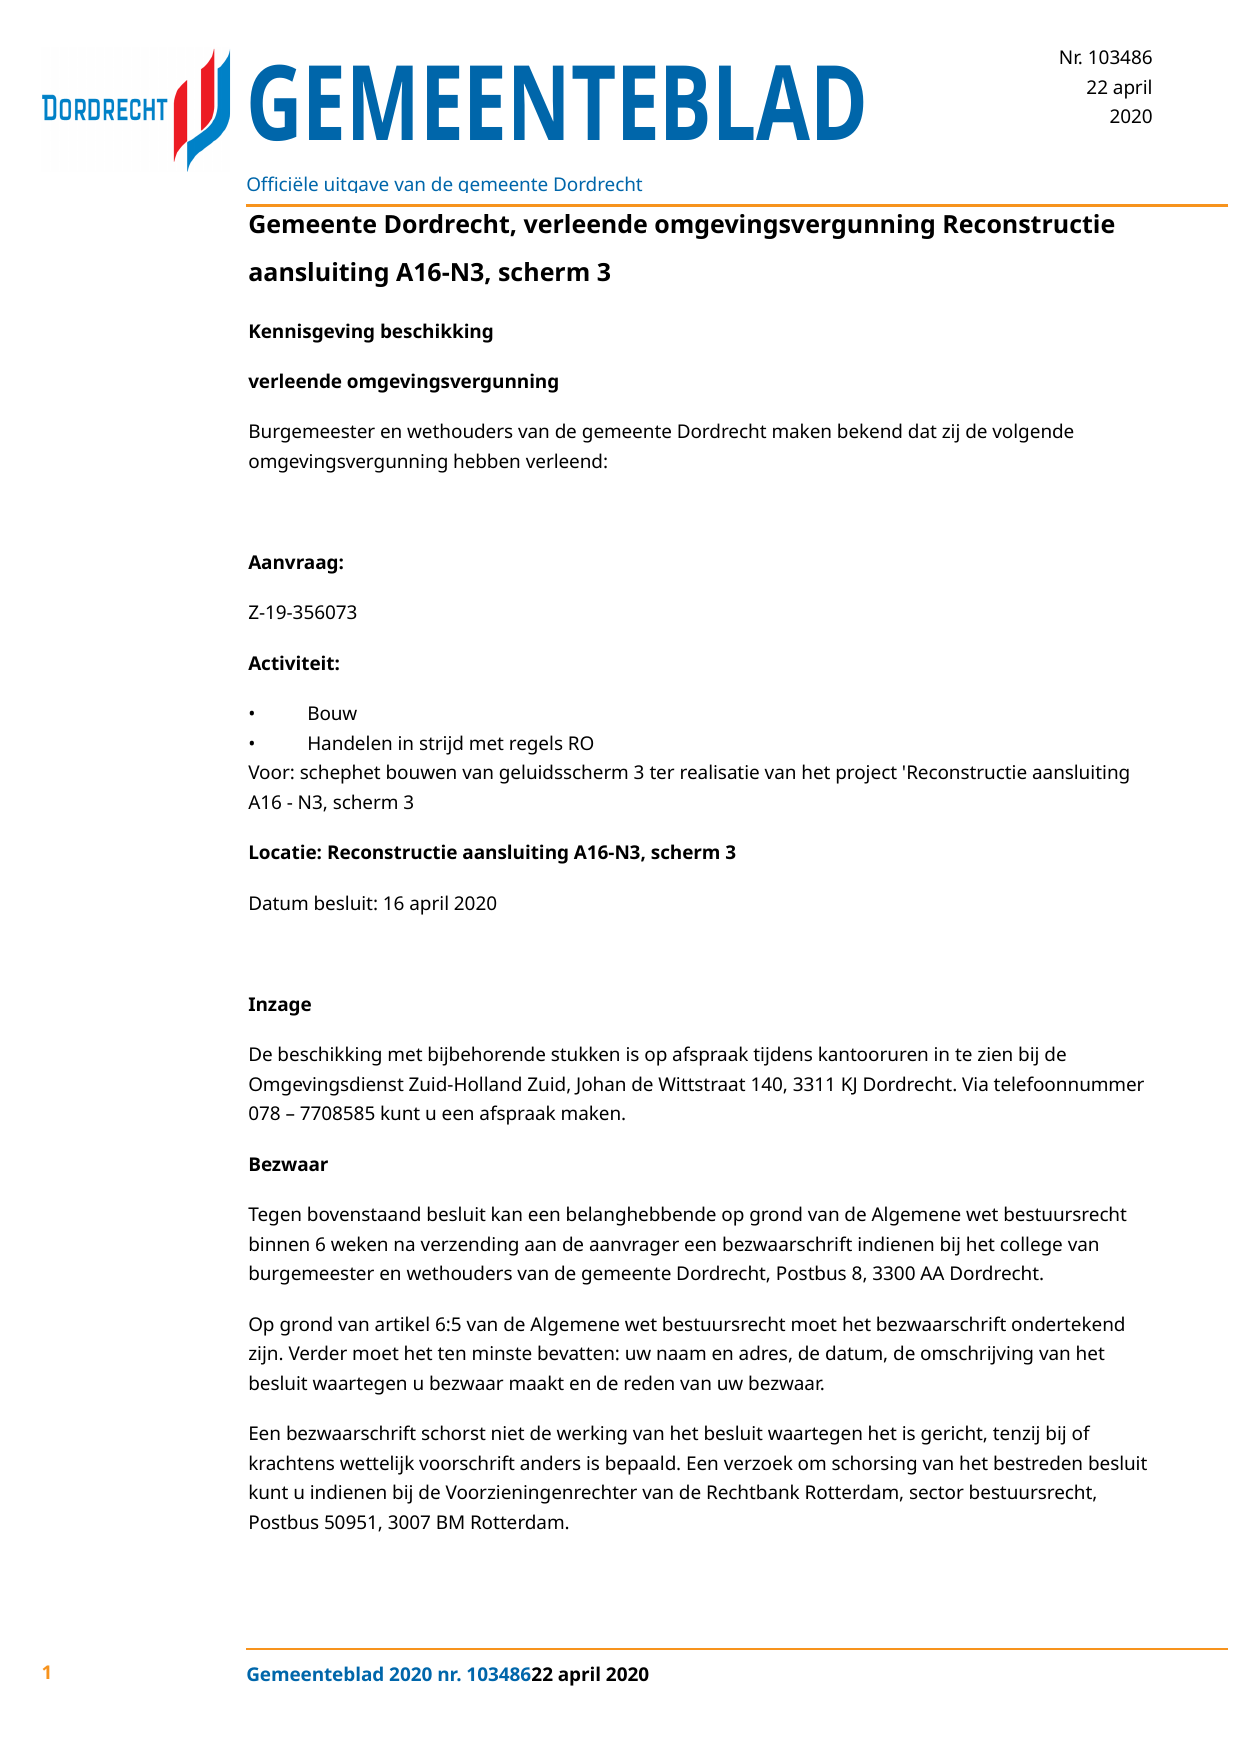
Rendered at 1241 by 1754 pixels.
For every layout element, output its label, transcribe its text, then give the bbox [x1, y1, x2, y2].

text Een bezwaarschrift schorst niet de werking van het besluit waartegen het is gericht, tenzij bij of krachtens wettelijk voorschrift anders is bepaald. Een verzoek om schorsing van het bestreden besluit kunt u indienen bij de Voorzieningenrechter van de Rechtbank Rotterdam, sector bestuursrecht, Postbus 50951, 3007 BM Rotterdam. [248, 1420, 1152, 1535]
text Locatie: Reconstructie aansluiting A16-N3, scherm 3 [248, 839, 1152, 865]
text Z-19-356073 [248, 599, 1152, 625]
text Aanvraag: [248, 549, 1152, 575]
list Bouw [248, 700, 1152, 726]
text Bezwaar [248, 1151, 1152, 1177]
text Voor: schephet bouwen van geluidsscherm 3 ter realisatie van het project 'Reconstructie aansluiting A16 - N3, scherm 3 [248, 759, 1152, 815]
text Tegen bovenstaand besluit kan een belanghebbende op grond van de Algemene wet bestuursrecht binnen 6 weken na verzending aan de aanvrager een bezwaarschrift indienen bij het college van burgemeester en wethouders van de gemeente Dordrecht, Postbus 8, 3300 AA Dordrecht. [248, 1201, 1152, 1286]
list Handelen in strijd met regels RO [248, 730, 1152, 756]
text Gemeente Dordrecht, verleende omgevingsvergunning Reconstructie aansluiting A16-N3, scherm 3 [248, 207, 1152, 288]
text Op grond van artikel 6:5 van de Algemene wet bestuursrecht moet het bezwaarschrift ondertekend zijn. Verder moet het ten minste bevatten: uw naam en adres, de datum, de omschrijving van het besluit waartegen u bezwaar maakt en de reden van uw bezwaar. [248, 1311, 1152, 1396]
text Inzage [248, 991, 1152, 1017]
text Datum besluit: 16 april 2020 [248, 890, 1152, 916]
text verleende omgevingsvergunning [248, 368, 1152, 394]
text De beschikking met bijbehorende stukken is op afspraak tijdens kantooruren in te zien bij de Omgevingsdienst Zuid-Holland Zuid, Johan de Wittstraat 140, 3311 KJ Dordrecht. Via telefoonnummer 078 – 7708585 kunt u een afspraak maken. [248, 1041, 1152, 1126]
text Activiteit: [248, 650, 1152, 676]
text Kennisgeving beschikking [248, 318, 1152, 344]
text Burgemeester en wethouders van de gemeente Dordrecht maken bekend dat zij de volgende omgevingsvergunning hebben verleend: [248, 419, 1152, 474]
picture [41, 47, 231, 172]
